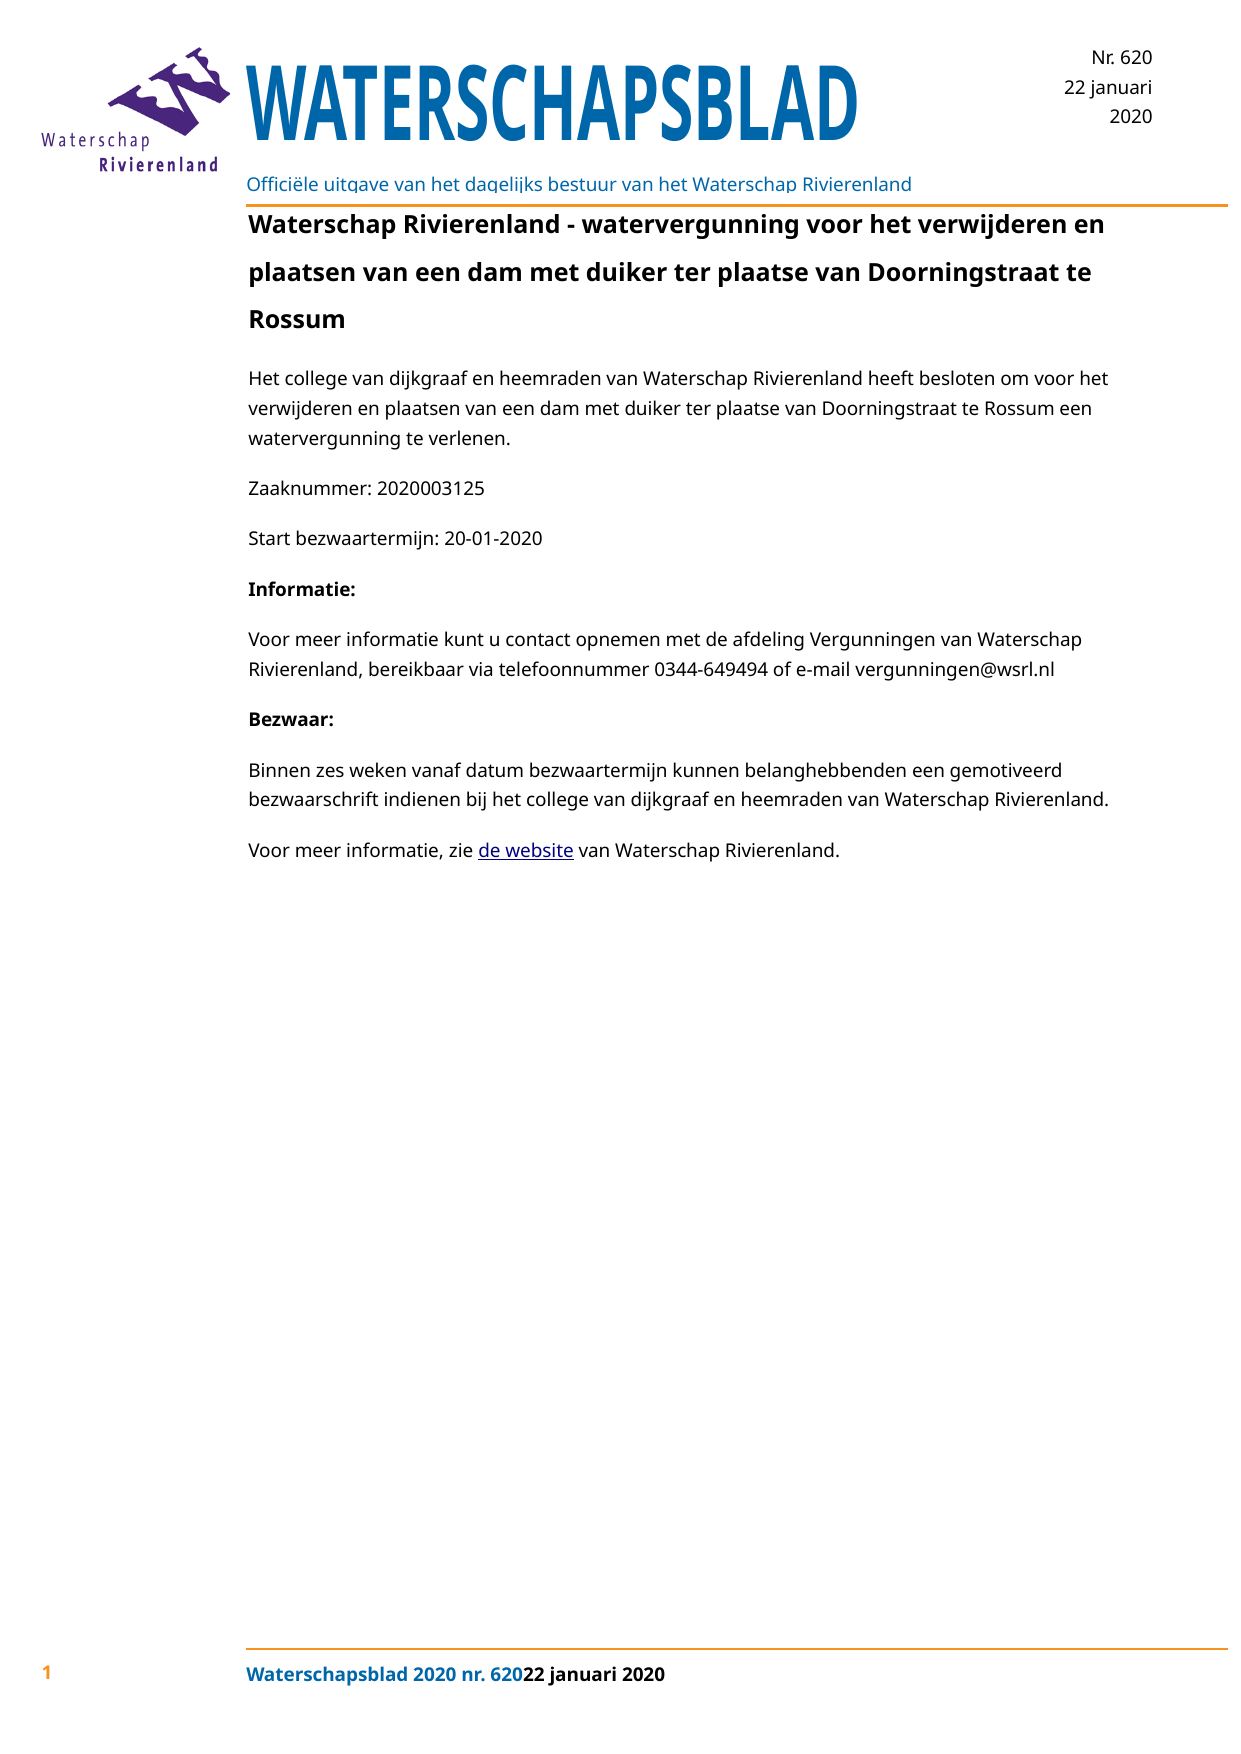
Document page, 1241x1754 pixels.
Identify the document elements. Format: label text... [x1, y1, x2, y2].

text Het college van dijkgraaf en heemraden van Waterschap Rivierenland heeft besloten om voor het verwijderen en plaatsen van een dam met duiker ter plaatse van Doorningstraat te Rossum een watervergunning te verlenen. [248, 366, 1152, 450]
text Binnen zes weken vanaf datum bezwaartermijn kunnen belanghebbenden een gemotiveerd bezwaarschrift indienen bij het college van dijkgraaf en heemraden van Waterschap Rivierenland. [248, 757, 1152, 812]
text Informatie: [248, 576, 1152, 602]
picture [41, 47, 231, 172]
text Start bezwaartermijn: 20-01-2020 [248, 526, 1152, 551]
text Waterschap Rivierenland - watervergunning voor het verwijderen en plaatsen van een dam met duiker ter plaatse van Doorningstraat te Rossum [248, 207, 1152, 336]
text Voor meer informatie, zie de website van Waterschap Rivierenland. [248, 837, 1152, 862]
text Voor meer informatie kunt u contact opnemen met de afdeling Vergunningen van Waterschap Rivierenland, bereikbaar via telefoonnummer 0344-649494 of e-mail vergunningen@wsrl.nl [248, 626, 1152, 682]
text Zaaknummer: 2020003125 [248, 475, 1152, 501]
text Bezwaar: [248, 706, 1152, 732]
